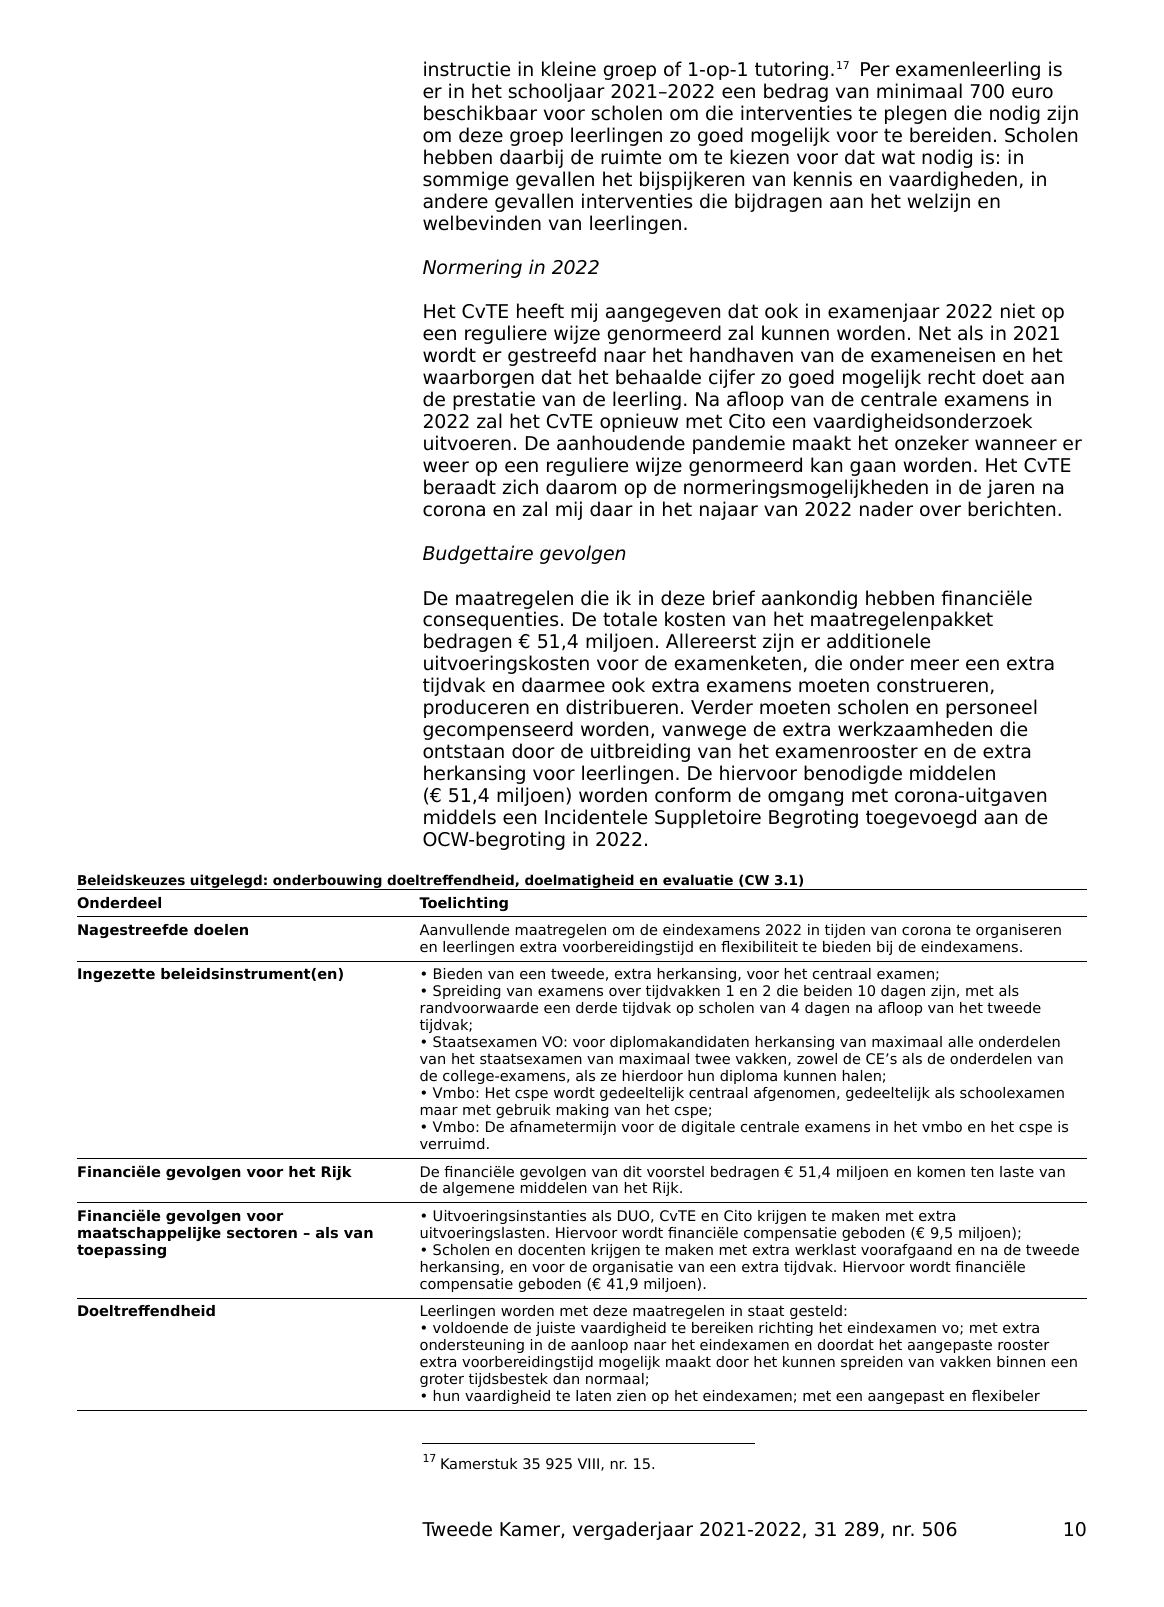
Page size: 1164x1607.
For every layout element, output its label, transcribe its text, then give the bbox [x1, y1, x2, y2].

table_cell Nagestreefde doelen [77, 917, 413, 961]
table_cell • Uitvoeringsinstanties als DUO, CvTE en Cito krijgen te maken met extra uitvoeringslasten. Hiervoor wordt financiële compensatie geboden (€ 9,5 miljoen); • Scholen en docenten krijgen te maken met extra werklast voorafgaand en na de tweede herkansing, en voor de organisatie van een extra tijdvak. Hiervoor wordt financiële compensatie geboden (€ 41,9 miljoen). [413, 1203, 1087, 1297]
subtitle Normering in 2022 [422, 257, 1087, 279]
subtitle Budgettaire gevolgen [422, 543, 1087, 565]
table_header Beleidskeuzes uitgelegd: onderbouwing doeltreffendheid, doelmatigheid en evaluatie (CW 3.1) [77, 873, 1087, 889]
table_cell De financiële gevolgen van dit voorstel bedragen € 51,4 miljoen en komen ten laste van de algemene middelen van het Rijk. [413, 1159, 1087, 1202]
table_cell Onderdeel [77, 890, 413, 916]
table_cell Toelichting [413, 890, 1087, 916]
text Kamerstuk 35 925 VIII, nr. 15. [422, 1452, 1087, 1474]
table_cell Financiële gevolgen voor het Rijk [77, 1159, 413, 1202]
table_cell • Bieden van een tweede, extra herkansing, voor het centraal examen; • Spreiding van examens over tijdvakken 1 en 2 die beiden 10 dagen zijn, met als randvoorwaarde een derde tijdvak op scholen van 4 dagen na afloop van het tweede tijdvak; • Staatsexamen VO: voor diplomakandidaten herkansing van maximaal alle onderdelen van het staatsexamen van maximaal twee vakken, zowel de CE’s als de onderdelen van de college-examens, als ze hierdoor hun diploma kunnen halen; • Vmbo: Het cspe wordt gedeeltelijk centraal afgenomen, gedeeltelijk als schoolexamen maar met gebruik making van het cspe; • Vmbo: De afnametermijn voor de digitale centrale examens in het vmbo en het cspe is verruimd. [413, 962, 1087, 1158]
table_cell Aanvullende maatregelen om de eindexamens 2022 in tijden van corona te organiseren en leerlingen extra voorbereidingstijd en flexibiliteit te bieden bij de eindexamens. [413, 917, 1087, 961]
table_cell Ingezette beleidsinstrument(en) [77, 962, 413, 1158]
text De maatregelen die ik in deze brief aankondig hebben financiële consequenties. De totale kosten van het maatregelenpakket bedragen € 51,4 miljoen. Allereerst zijn er additionele uitvoeringskosten voor de examenketen, die onder meer een extra tijdvak en daarmee ook extra examens moeten construeren, produceren en distribueren. Verder moeten scholen en personeel gecompenseerd worden, vanwege de extra werkzaamheden die ontstaan door de uitbreiding van het examenrooster en de extra herkansing voor leerlingen. De hiervoor benodigde middelen (€ 51,4 miljoen) worden conform de omgang met corona-uitgaven middels een Incidentele Suppletoire Begroting toegevoegd aan de OCW-begroting in 2022. [422, 587, 1087, 851]
table_cell Leerlingen worden met deze maatregelen in staat gesteld: • voldoende de juiste vaardigheid te bereiken richting het eindexamen vo; met extra ondersteuning in de aanloop naar het eindexamen en doordat het aangepaste rooster extra voorbereidingstijd mogelijk maakt door het kunnen spreiden van vakken binnen een groter tijdsbestek dan normaal; • hun vaardigheid te laten zien op het eindexamen; met een aangepast en flexibeler [413, 1299, 1087, 1410]
text Het CvTE heeft mij aangegeven dat ook in examenjaar 2022 niet op een reguliere wijze genormeerd zal kunnen worden. Net als in 2021 wordt er gestreefd naar het handhaven van de exameneisen en het waarborgen dat het behaalde cijfer zo goed mogelijk recht doet aan de prestatie van de leerling. Na afloop van de centrale examens in 2022 zal het CvTE opnieuw met Cito een vaardigheidsonderzoek uitvoeren. De aanhoudende pandemie maakt het onzeker wanneer er weer op een reguliere wijze genormeerd kan gaan worden. Het CvTE beraadt zich daarom op de normeringsmogelijkheden in de jaren na corona en zal mij daar in het najaar van 2022 nader over berichten. [422, 301, 1087, 521]
table_cell Financiële gevolgen voor maatschappelijke sectoren – als van toepassing [77, 1203, 413, 1297]
text instructie in kleine groep of 1-op-1 tutoring. Per examenleerling is er in het schooljaar 2021–2022 een bedrag van minimaal 700 euro beschikbaar voor scholen om die interventies te plegen die nodig zijn om deze groep leerlingen zo goed mogelijk voor te bereiden. Scholen hebben daarbij de ruimte om te kiezen voor dat wat nodig is: in sommige gevallen het bijspijkeren van kennis en vaardigheden, in andere gevallen interventies die bijdragen aan het welzijn en welbevinden van leerlingen. [422, 59, 1087, 235]
table_cell Doeltreffendheid [77, 1299, 413, 1410]
